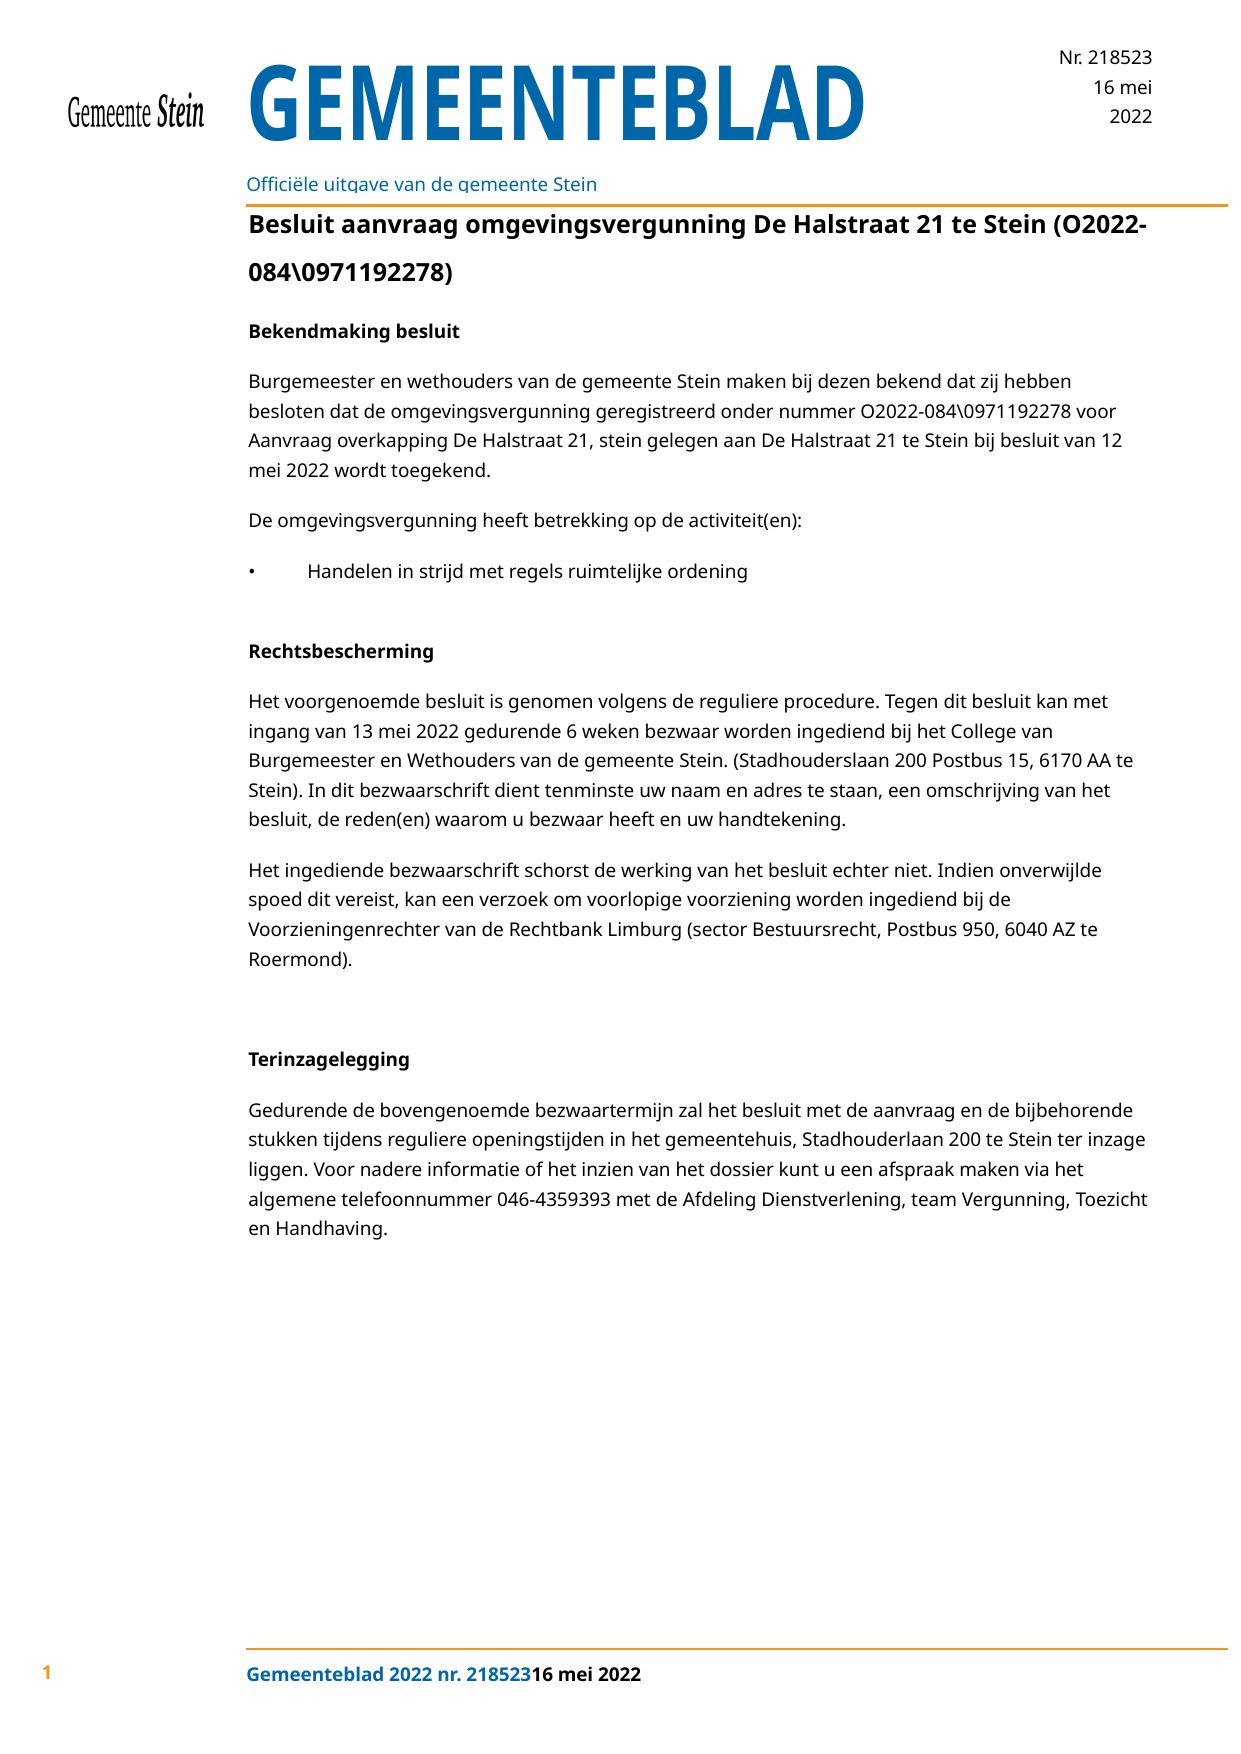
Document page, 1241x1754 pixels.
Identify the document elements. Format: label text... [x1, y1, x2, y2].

text Besluit aanvraag omgevingsvergunning De Halstraat 21 te Stein (O2022-084\0971192278) [248, 207, 1152, 288]
list Handelen in strijd met regels ruimtelijke ordening [248, 558, 1152, 584]
text Bekendmaking besluit [248, 318, 1152, 344]
text Terinzagelegging [248, 1047, 1152, 1072]
text Burgemeester en wethouders van de gemeente Stein maken bij dezen bekend dat zij hebben besloten dat de omgevingsvergunning geregistreerd onder nummer O2022-084\0971192278 voor Aanvraag overkapping De Halstraat 21, stein gelegen aan De Halstraat 21 te Stein bij besluit van 12 mei 2022 wordt toegekend. [248, 368, 1152, 483]
text Rechtsbescherming [248, 638, 1152, 664]
text Het ingediende bezwaarschrift schorst de werking van het besluit echter niet. Indien onverwijlde spoed dit vereist, kan een verzoek om voorlopige voorziening worden ingediend bij de Voorzieningenrechter van de Rechtbank Limburg (sector Bestuursrecht, Postbus 950, 6040 AZ te Roermond). [248, 857, 1152, 972]
text Het voorgenoemde besluit is genomen volgens de reguliere procedure. Tegen dit besluit kan met ingang van 13 mei 2022 gedurende 6 weken bezwaar worden ingediend bij het College van Burgemeester en Wethouders van de gemeente Stein. (Stadhouderslaan 200 Postbus 15, 6170 AA te Stein). In dit bezwaarschrift dient tenminste uw naam en adres te staan, een omschrijving van het besluit, de reden(en) waarom u bezwaar heeft en uw handtekening. [248, 688, 1152, 832]
text Gedurende de bovengenoemde bezwaartermijn zal het besluit met de aanvraag en de bijbehorende stukken tijdens reguliere openingstijden in het gemeentehuis, Stadhouderlaan 200 te Stein ter inzage liggen. Voor nadere informatie of het inzien van het dossier kunt u een afspraak maken via het algemene telefoonnummer 046-4359393 met de Afdeling Dienstverlening, team Vergunning, Toezicht en Handhaving. [248, 1097, 1152, 1241]
text De omgevingsvergunning heeft betrekking op de activiteit(en): [248, 507, 1152, 533]
picture [41, 47, 231, 172]
